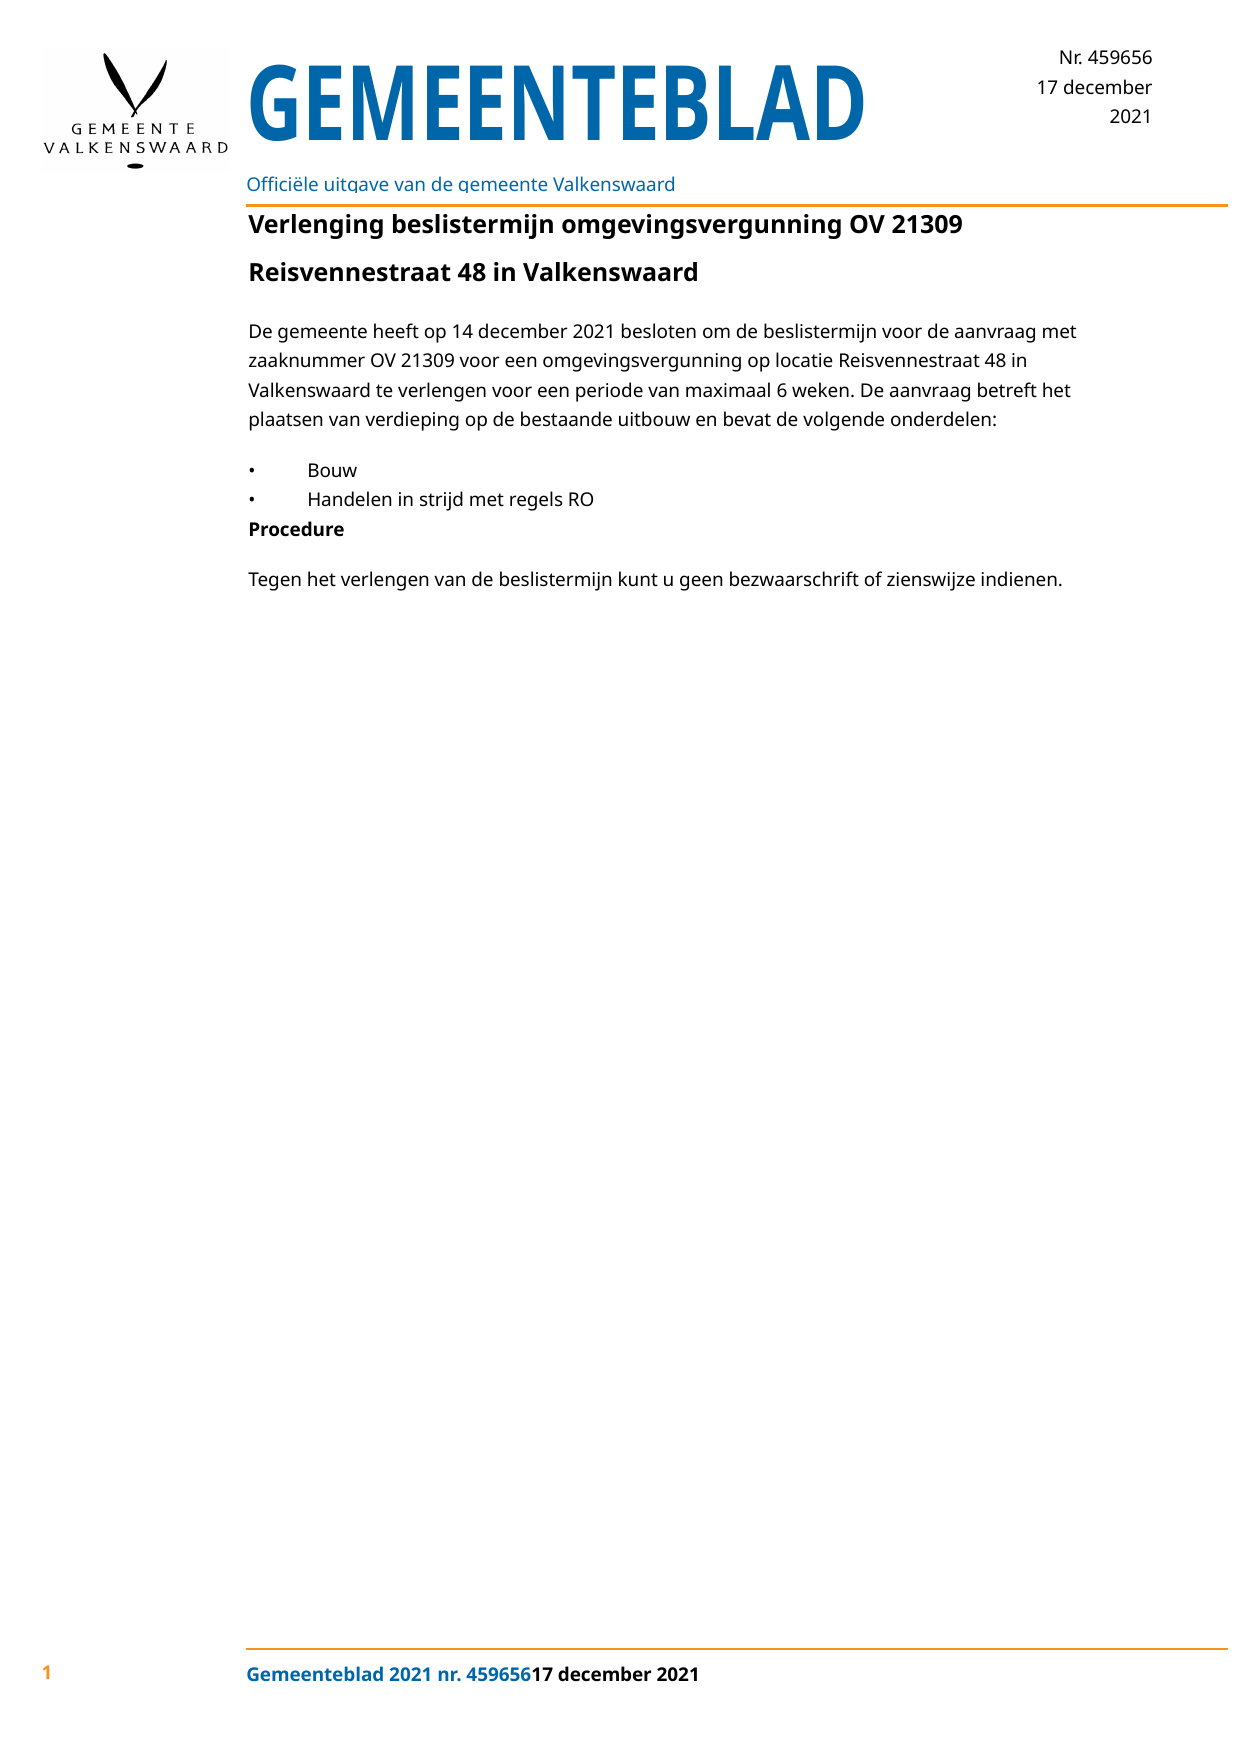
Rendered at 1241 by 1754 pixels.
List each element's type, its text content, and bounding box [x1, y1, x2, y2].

text Tegen het verlengen van de beslistermijn kunt u geen bezwaarschrift of zienswijze indienen. [248, 567, 1152, 592]
text Procedure [248, 516, 1152, 542]
text De gemeente heeft op 14 december 2021 besloten om de beslistermijn voor de aanvraag met zaaknummer OV 21309 voor een omgevingsvergunning op locatie Reisvennestraat 48 in Valkenswaard te verlengen voor een periode van maximaal 6 weken. De aanvraag betreft het plaatsen van verdieping op de bestaande uitbouw en bevat de volgende onderdelen: [248, 318, 1152, 432]
list Handelen in strijd met regels RO [248, 487, 1152, 512]
list Bouw [248, 457, 1152, 483]
picture [41, 47, 231, 172]
text Verlenging beslistermijn omgevingsvergunning OV 21309 Reisvennestraat 48 in Valkenswaard [248, 207, 1152, 288]
